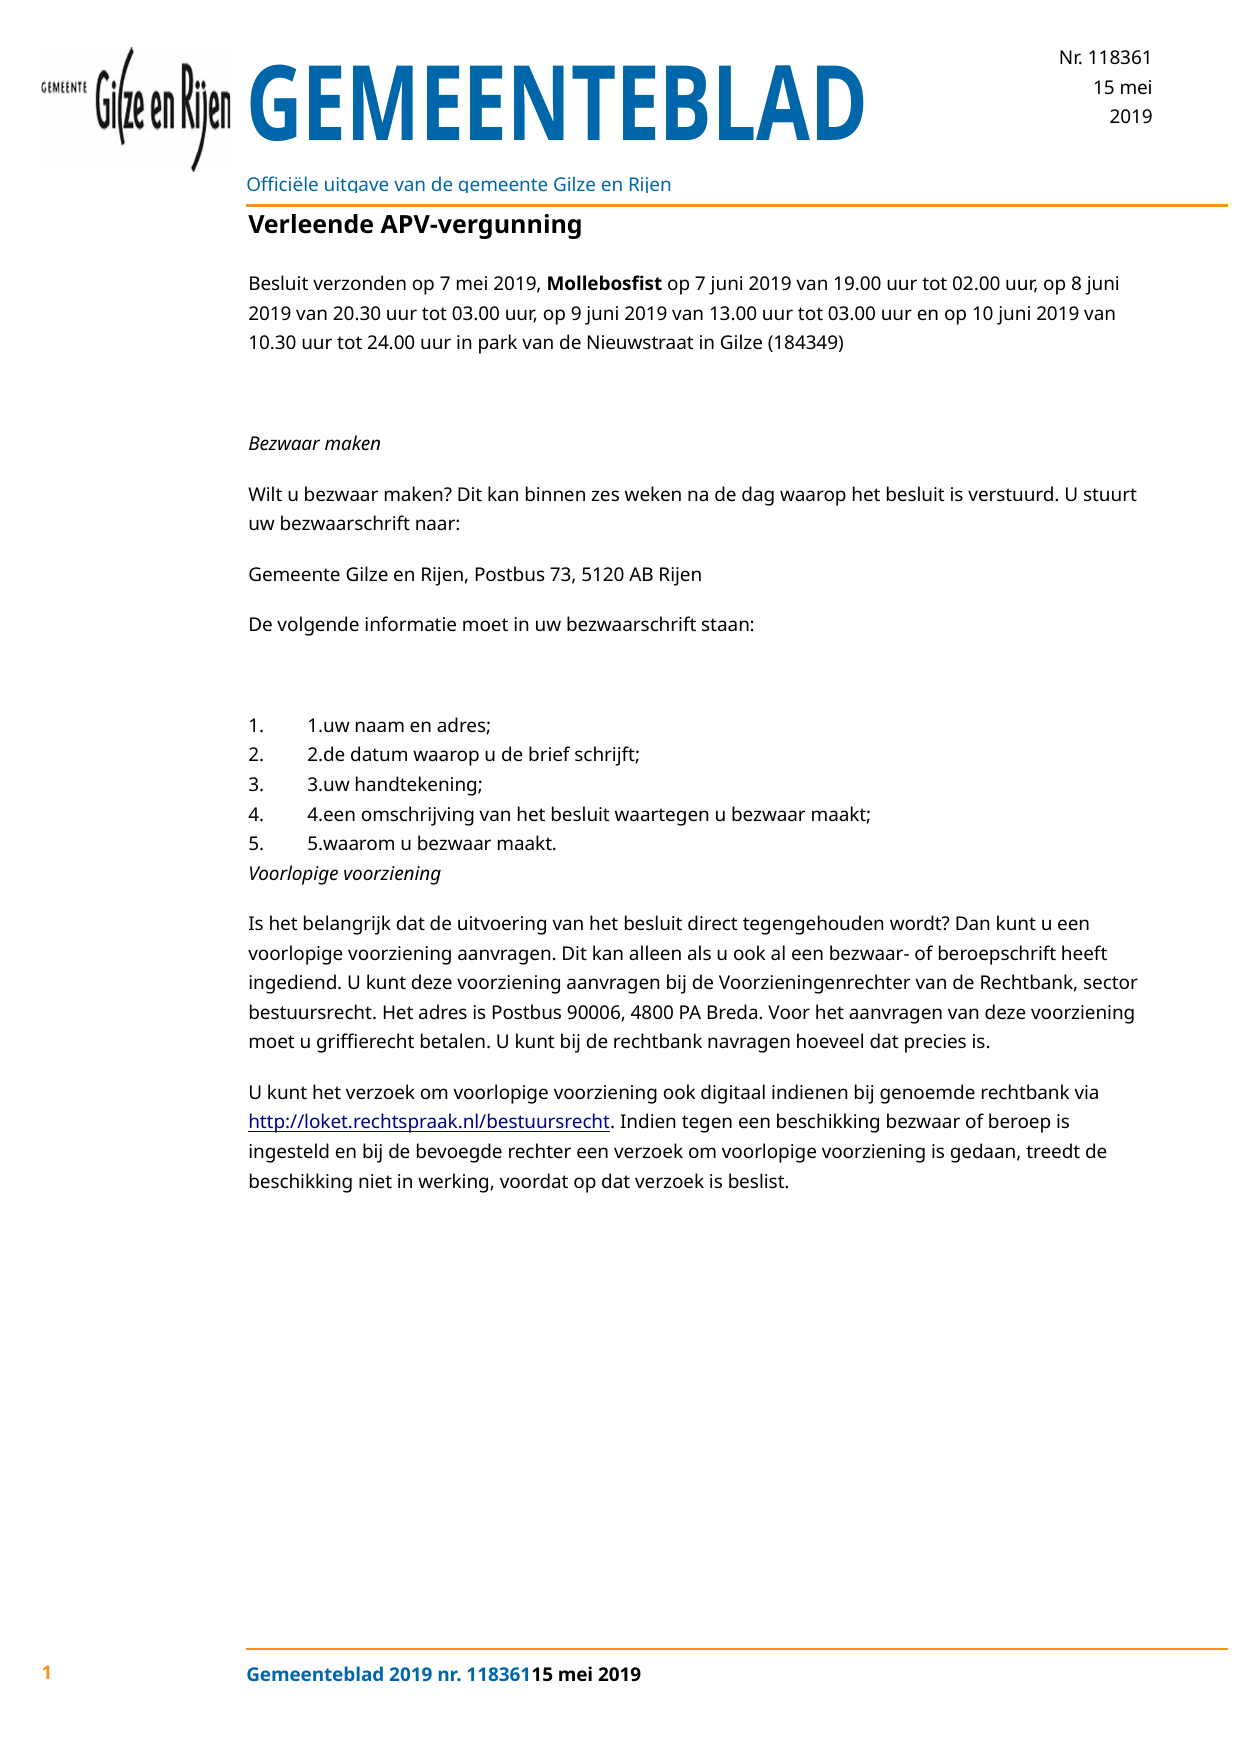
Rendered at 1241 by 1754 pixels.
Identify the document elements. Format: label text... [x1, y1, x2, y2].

text U kunt het verzoek om voorlopige voorziening ook digitaal indienen bij genoemde rechtbank via http://loket.rechtspraak.nl/bestuursrecht. Indien tegen een beschikking bezwaar of beroep is ingesteld en bij de bevoegde rechter een verzoek om voorlopige voorziening is gedaan, treedt de beschikking niet in werking, voordat op dat verzoek is beslist. [248, 1079, 1152, 1193]
text Bezwaar maken [248, 430, 1152, 456]
text Wilt u bezwaar maken? Dit kan binnen zes weken na de dag waarop het besluit is verstuurd. U stuurt uw bezwaarschrift naar: [248, 481, 1152, 536]
list 4.een omschrijving van het besluit waartegen u bezwaar maakt; [248, 801, 1152, 826]
picture [41, 47, 231, 172]
text Is het belangrijk dat de uitvoering van het besluit direct tegengehouden wordt? Dan kunt u een voorlopige voorziening aanvragen. Dit kan alleen als u ook al een bezwaar- of beroepschrift heeft ingediend. U kunt deze voorziening aanvragen bij de Voorzieningenrechter van de Rechtbank, sector bestuursrecht. Het adres is Postbus 90006, 4800 PA Breda. Voor het aanvragen van deze voorziening moet u griffierecht betalen. U kunt bij de rechtbank navragen hoeveel dat precies is. [248, 910, 1152, 1054]
list 1.uw naam en adres; [248, 712, 1152, 738]
text Gemeente Gilze en Rijen, Postbus 73, 5120 AB Rijen [248, 561, 1152, 586]
list 5.waarom u bezwaar maakt. [248, 830, 1152, 856]
text Besluit verzonden op 7 mei 2019, Mollebosfist op 7 juni 2019 van 19.00 uur tot 02.00 uur, op 8 juni 2019 van 20.30 uur tot 03.00 uur, op 9 juni 2019 van 13.00 uur tot 03.00 uur en op 10 juni 2019 van 10.30 uur tot 24.00 uur in park van de Nieuwstraat in Gilze (184349) [248, 270, 1152, 355]
list 3.uw handtekening; [248, 771, 1152, 797]
text Verleende APV-vergunning [248, 207, 1152, 241]
text Voorlopige voorziening [248, 860, 1152, 886]
list 2.de datum waarop u de brief schrijft; [248, 742, 1152, 767]
text De volgende informatie moet in uw bezwaarschrift staan: [248, 611, 1152, 637]
